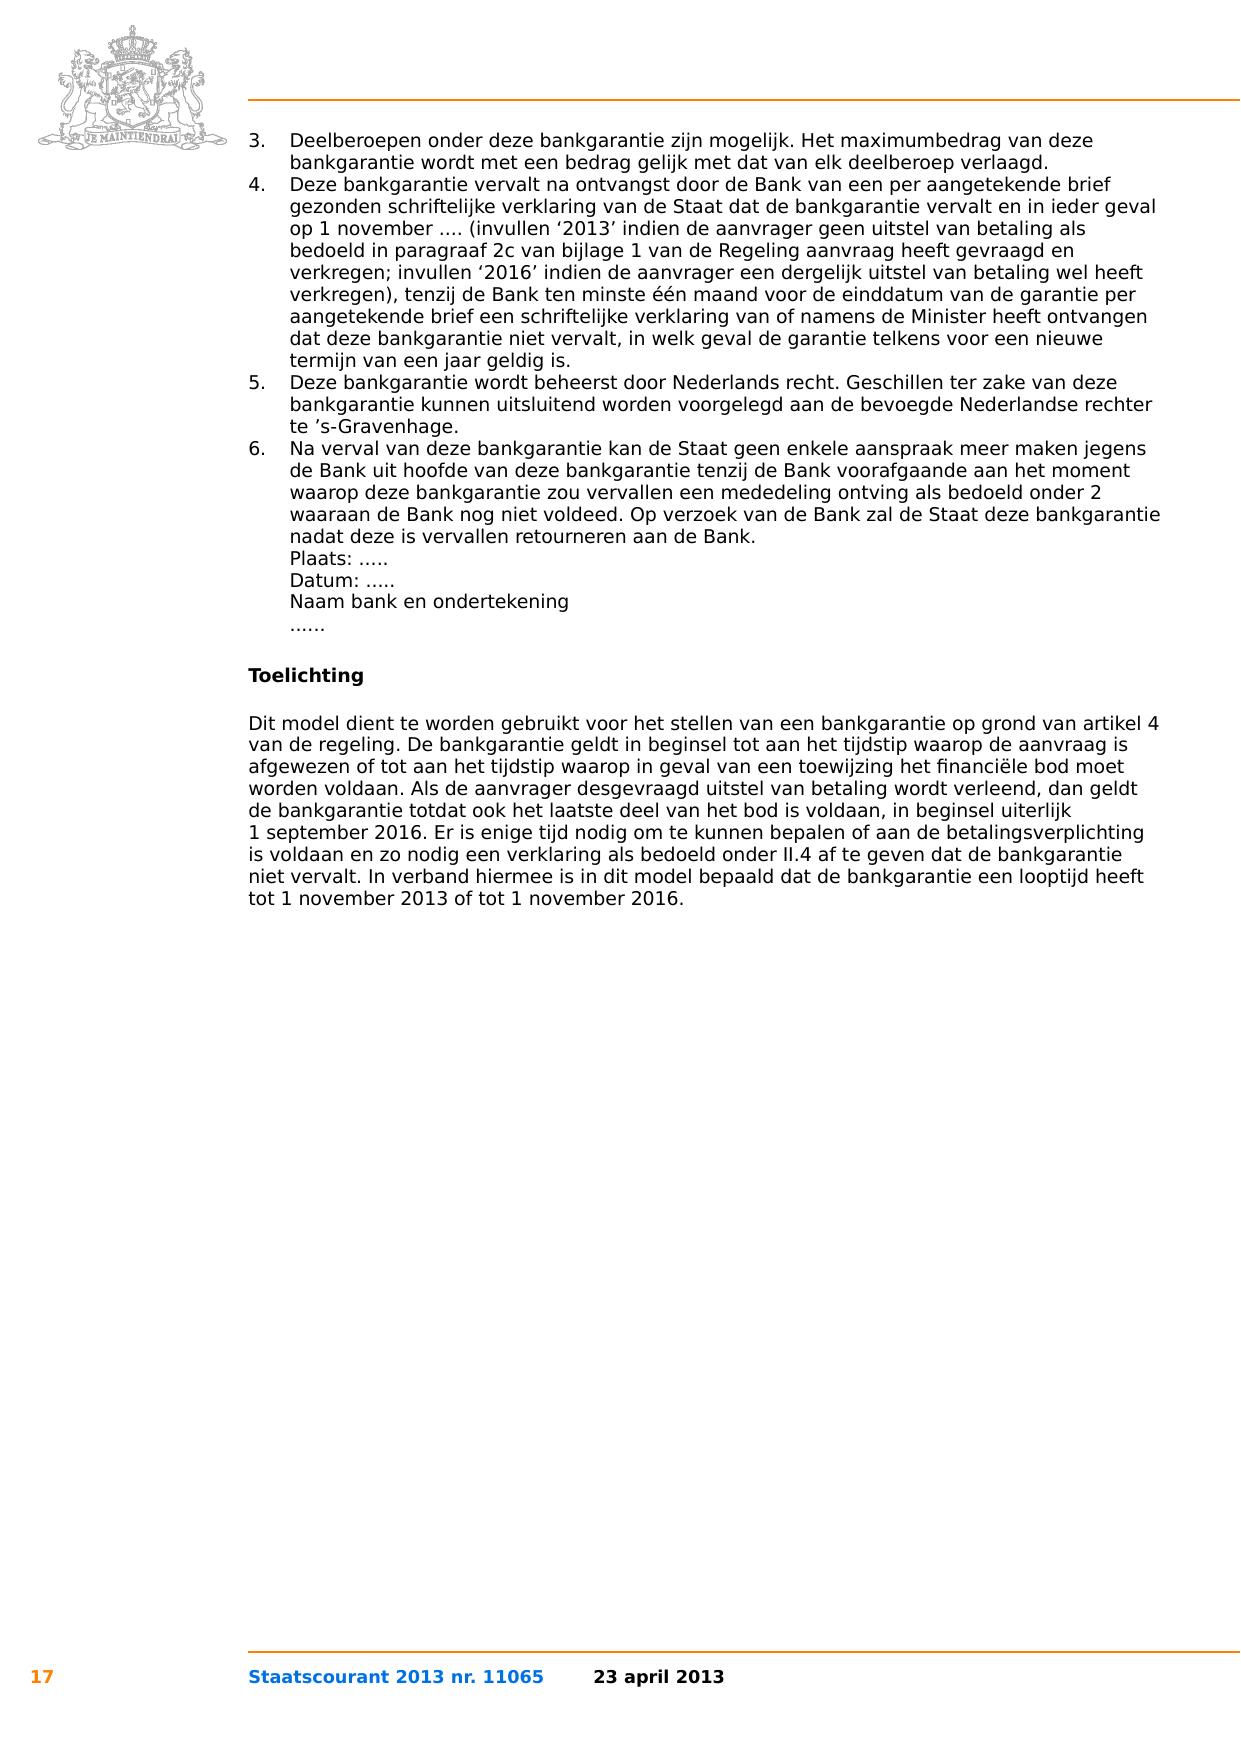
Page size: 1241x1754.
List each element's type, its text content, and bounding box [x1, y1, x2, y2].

text Datum: ..... [289, 569, 1163, 591]
text 4. Deze bankgarantie vervalt na ontvangst door de Bank van een per aangetekende brief gezonden schriftelijke verklaring van de Staat dat de bankgarantie vervalt en in ieder geval op 1 november .... (invullen ‘2013’ indien de aanvrager geen uitstel van betaling als bedoeld in paragraaf 2c van bijlage 1 van de Regeling aanvraag heeft gevraagd en verkregen; invullen ‘2016’ indien de aanvrager een dergelijk uitstel van betaling wel heeft verkregen), tenzij de Bank ten minste één maand voor de einddatum van de garantie per aangetekende brief een schriftelijke verklaring van of namens de Minister heeft ontvangen dat deze bankgarantie niet vervalt, in welk geval de garantie telkens voor een nieuwe termijn van een jaar geldig is. [248, 174, 1163, 372]
picture [38, 25, 227, 150]
text Plaats: ..... [289, 547, 1163, 569]
text Naam bank en ondertekening [289, 591, 1163, 613]
text 3. Deelberoepen onder deze bankgarantie zijn mogelijk. Het maximumbedrag van deze bankgarantie wordt met een bedrag gelijk met dat van elk deelberoep verlaagd. [248, 130, 1163, 174]
text Dit model dient te worden gebruikt voor het stellen van een bankgarantie op grond van artikel 4 van de regeling. De bankgarantie geldt in beginsel tot aan het tijdstip waarop de aanvraag is afgewezen of tot aan het tijdstip waarop in geval van een toewijzing het financiële bod moet worden voldaan. Als de aanvrager desgevraagd uitstel van betaling wordt verleend, dan geldt de bankgarantie totdat ook het laatste deel van het bod is voldaan, in beginsel uiterlijk 1 september 2016. Er is enige tijd nodig om te kunnen bepalen of aan de betalingsverplichting is voldaan en zo nodig een verklaring als bedoeld onder II.4 af te geven dat de bankgarantie niet vervalt. In verband hiermee is in dit model bepaald dat de bankgarantie een looptijd heeft tot 1 november 2013 of tot 1 november 2016. [248, 712, 1163, 910]
text 5. Deze bankgarantie wordt beheerst door Nederlands recht. Geschillen ter zake van deze bankgarantie kunnen uitsluitend worden voorgelegd aan de bevoegde Nederlandse rechter te ’s-Gravenhage. [248, 372, 1163, 438]
text 6. Na verval van deze bankgarantie kan de Staat geen enkele aanspraak meer maken jegens de Bank uit hoofde van deze bankgarantie tenzij de Bank voorafgaande aan het moment waarop deze bankgarantie zou vervallen een mededeling ontving als bedoeld onder 2 waaraan de Bank nog niet voldeed. Op verzoek van de Bank zal de Staat deze bankgarantie nadat deze is vervallen retourneren aan de Bank. [248, 438, 1163, 547]
subtitle Toelichting [248, 665, 1163, 687]
text ...... [289, 613, 1163, 635]
